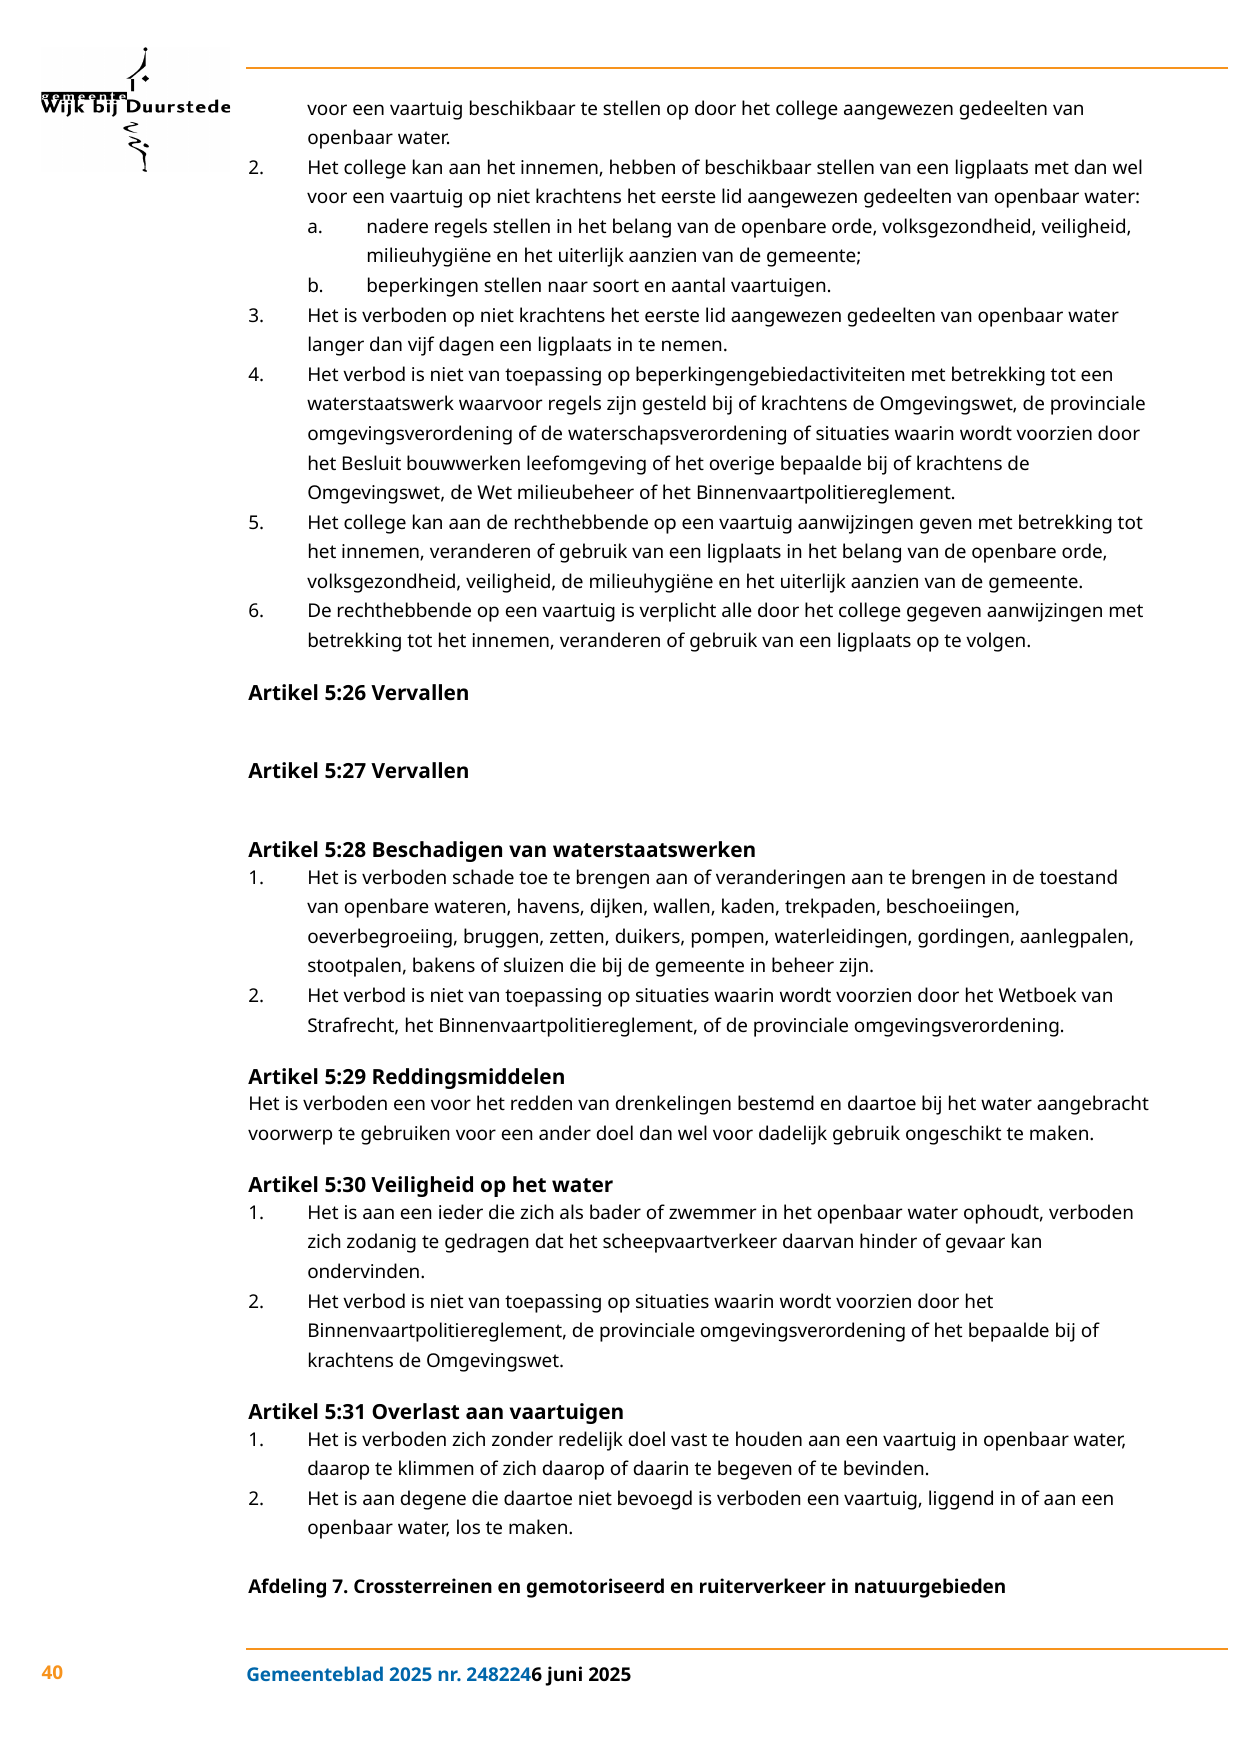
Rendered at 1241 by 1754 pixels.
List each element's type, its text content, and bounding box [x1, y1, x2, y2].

text Artikel 5:30 Veiligheid op het water [248, 1171, 1152, 1199]
text Artikel 5:29 Reddingsmiddelen [248, 1062, 1152, 1091]
text Het is verboden een voor het redden van drenkelingen bestemd en daartoe bij het water aangebracht voorwerp te gebruiken voor een ander doel dan wel voor dadelijk gebruik ongeschikt te maken. [248, 1091, 1152, 1146]
picture [41, 47, 231, 172]
list De rechthebbende op een vaartuig is verplicht alle door het college gegeven aanwijzingen met betrekking tot het innemen, veranderen of gebruik van een ligplaats op te volgen. [248, 598, 1152, 653]
list Het is aan degene die daartoe niet bevoegd is verboden een vaartuig, liggend in of aan een openbaar water, los te maken. [248, 1485, 1152, 1540]
text Afdeling 7. Crossterreinen en gemotoriseerd en ruiterverkeer in natuurgebieden [248, 1574, 1152, 1599]
text Artikel 5:31 Overlast aan vaartuigen [248, 1397, 1152, 1426]
list nadere regels stellen in het belang van de openbare orde, volksgezondheid, veiligheid, milieuhygiëne en het uiterlijk aanzien van de gemeente; [307, 213, 1152, 268]
list voor een vaartuig beschikbaar te stellen op door het college aangewezen gedeelten van openbaar water. [248, 95, 1152, 150]
list Het is aan een ieder die zich als bader of zwemmer in het openbaar water ophoudt, verboden zich zodanig te gedragen dat het scheepvaartverkeer daarvan hinder of gevaar kan ondervinden. [248, 1199, 1152, 1284]
list Het verbod is niet van toepassing op situaties waarin wordt voorzien door het Wetboek van Strafrecht, het Binnenvaartpolitiereglement, of de provinciale omgevingsverordening. [248, 982, 1152, 1037]
list Het verbod is niet van toepassing op beperkingengebiedactiviteiten met betrekking tot een waterstaatswerk waarvoor regels zijn gesteld bij of krachtens de Omgevingswet, de provinciale omgevingsverordening of de waterschapsverordening of situaties waarin wordt voorzien door het Besluit bouwwerken leefomgeving of het overige bepaalde bij of krachtens de Omgevingswet, de Wet milieubeheer of het Binnenvaartpolitiereglement. [248, 361, 1152, 505]
text Artikel 5:28 Beschadigen van waterstaatswerken [248, 835, 1152, 864]
text Artikel 5:26 Vervallen [248, 678, 1152, 706]
text Artikel 5:27 Vervallen [248, 757, 1152, 785]
list beperkingen stellen naar soort en aantal vaartuigen. [307, 272, 1152, 298]
list Het verbod is niet van toepassing op situaties waarin wordt voorzien door het Binnenvaartpolitiereglement, de provinciale omgevingsverordening of het bepaalde bij of krachtens de Omgevingswet. [248, 1288, 1152, 1373]
list Het is verboden op niet krachtens het eerste lid aangewezen gedeelten van openbaar water langer dan vijf dagen een ligplaats in te nemen. [248, 302, 1152, 357]
list Het college kan aan het innemen, hebben of beschikbaar stellen van een ligplaats met dan wel voor een vaartuig op niet krachtens het eerste lid aangewezen gedeelten van openbaar water: [248, 154, 1152, 209]
list Het is verboden schade toe te brengen aan of veranderingen aan te brengen in de toestand van openbare wateren, havens, dijken, wallen, kaden, trekpaden, beschoeiingen, oeverbegroeiing, bruggen, zetten, duikers, pompen, waterleidingen, gordingen, aanlegpalen, stootpalen, bakens of sluizen die bij de gemeente in beheer zijn. [248, 864, 1152, 978]
list Het college kan aan de rechthebbende op een vaartuig aanwijzingen geven met betrekking tot het innemen, veranderen of gebruik van een ligplaats in het belang van de openbare orde, volksgezondheid, veiligheid, de milieuhygiëne en het uiterlijk aanzien van de gemeente. [248, 509, 1152, 594]
list Het is verboden zich zonder redelijk doel vast te houden aan een vaartuig in openbaar water, daarop te klimmen of zich daarop of daarin te begeven of te bevinden. [248, 1426, 1152, 1481]
